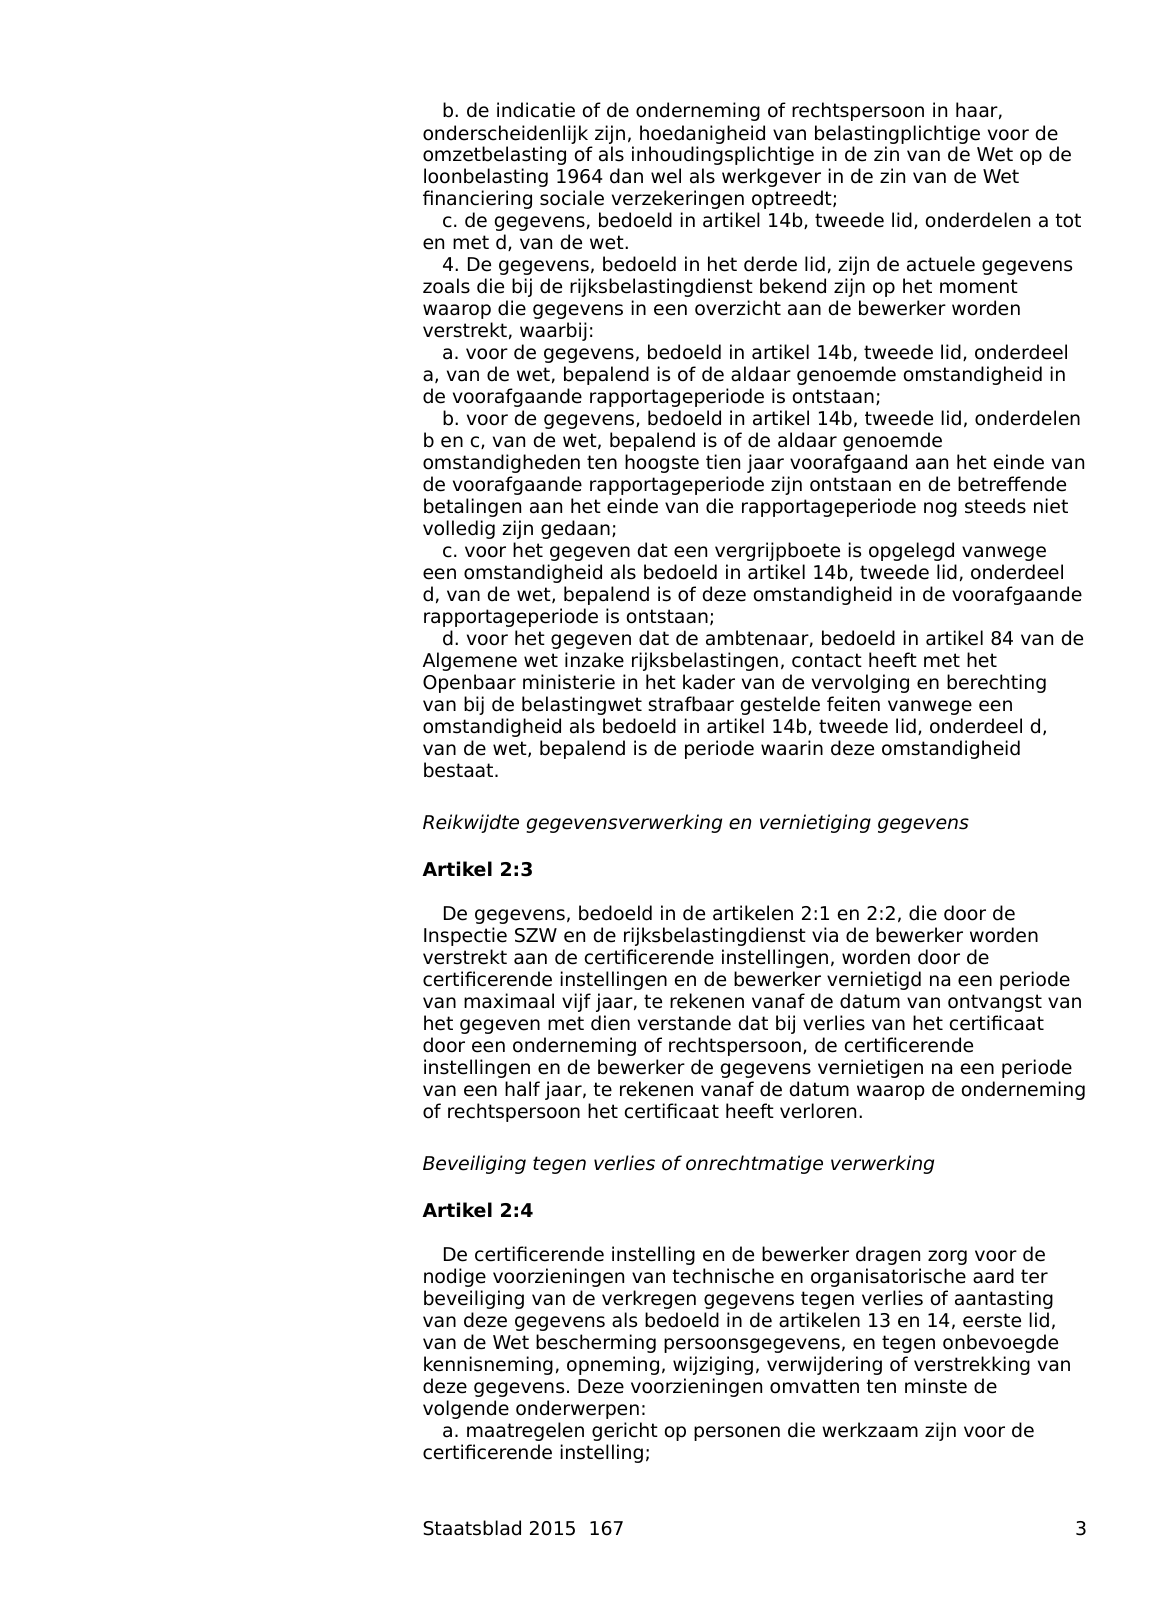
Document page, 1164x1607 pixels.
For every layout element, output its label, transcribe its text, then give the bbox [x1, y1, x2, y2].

text c. voor het gegeven dat een vergrijpboete is opgelegd vanwege een omstandigheid als bedoeld in artikel 14b, tweede lid, onderdeel d, van de wet, bepalend is of deze omstandigheid in de voorafgaande rapportageperiode is ontstaan; [422, 540, 1087, 628]
subtitle Beveiliging tegen verlies of onrechtmatige verwerking [422, 1153, 1087, 1175]
subtitle Reikwijdte gegevensverwerking en vernietiging gegevens [422, 812, 1087, 834]
text b. voor de gegevens, bedoeld in artikel 14b, tweede lid, onderdelen b en c, van de wet, bepalend is of de aldaar genoemde omstandigheden ten hoogste tien jaar voorafgaand aan het einde van de voorafgaande rapportageperiode zijn ontstaan en de betreffende betalingen aan het einde van die rapportageperiode nog steeds niet volledig zijn gedaan; [422, 408, 1087, 540]
text a. maatregelen gericht op personen die werkzaam zijn voor de certificerende instelling; [422, 1420, 1087, 1464]
subtitle Artikel 2:4 [422, 1200, 1087, 1222]
text 4. De gegevens, bedoeld in het derde lid, zijn de actuele gegevens zoals die bij de rijksbelastingdienst bekend zijn op het moment waarop die gegevens in een overzicht aan de bewerker worden verstrekt, waarbij: [422, 254, 1087, 342]
text De certificerende instelling en de bewerker dragen zorg voor de nodige voorzieningen van technische en organisatorische aard ter beveiliging van de verkregen gegevens tegen verlies of aantasting van deze gegevens als bedoeld in de artikelen 13 en 14, eerste lid, van de Wet bescherming persoonsgegevens, en tegen onbevoegde kennisneming, opneming, wijziging, verwijdering of verstrekking van deze gegevens. Deze voorzieningen omvatten ten minste de volgende onderwerpen: [422, 1244, 1087, 1420]
text c. de gegevens, bedoeld in artikel 14b, tweede lid, onderdelen a tot en met d, van de wet. [422, 210, 1087, 254]
subtitle Artikel 2:3 [422, 859, 1087, 881]
text b. de indicatie of de onderneming of rechtspersoon in haar, onderscheidenlijk zijn, hoedanigheid van belastingplichtige voor de omzetbelasting of als inhoudingsplichtige in de zin van de Wet op de loonbelasting 1964 dan wel als werkgever in de zin van de Wet financiering sociale verzekeringen optreedt; [422, 100, 1087, 210]
text De gegevens, bedoeld in de artikelen 2:1 en 2:2, die door de Inspectie SZW en de rijksbelastingdienst via de bewerker worden verstrekt aan de certificerende instellingen, worden door de certificerende instellingen en de bewerker vernietigd na een periode van maximaal vijf jaar, te rekenen vanaf de datum van ontvangst van het gegeven met dien verstande dat bij verlies van het certificaat door een onderneming of rechtspersoon, de certificerende instellingen en de bewerker de gegevens vernietigen na een periode van een half jaar, te rekenen vanaf de datum waarop de onderneming of rechtspersoon het certificaat heeft verloren. [422, 903, 1087, 1123]
text a. voor de gegevens, bedoeld in artikel 14b, tweede lid, onderdeel a, van de wet, bepalend is of de aldaar genoemde omstandigheid in de voorafgaande rapportageperiode is ontstaan; [422, 342, 1087, 408]
text d. voor het gegeven dat de ambtenaar, bedoeld in artikel 84 van de Algemene wet inzake rijksbelastingen, contact heeft met het Openbaar ministerie in het kader van de vervolging en berechting van bij de belastingwet strafbaar gestelde feiten vanwege een omstandigheid als bedoeld in artikel 14b, tweede lid, onderdeel d, van de wet, bepalend is de periode waarin deze omstandigheid bestaat. [422, 628, 1087, 782]
